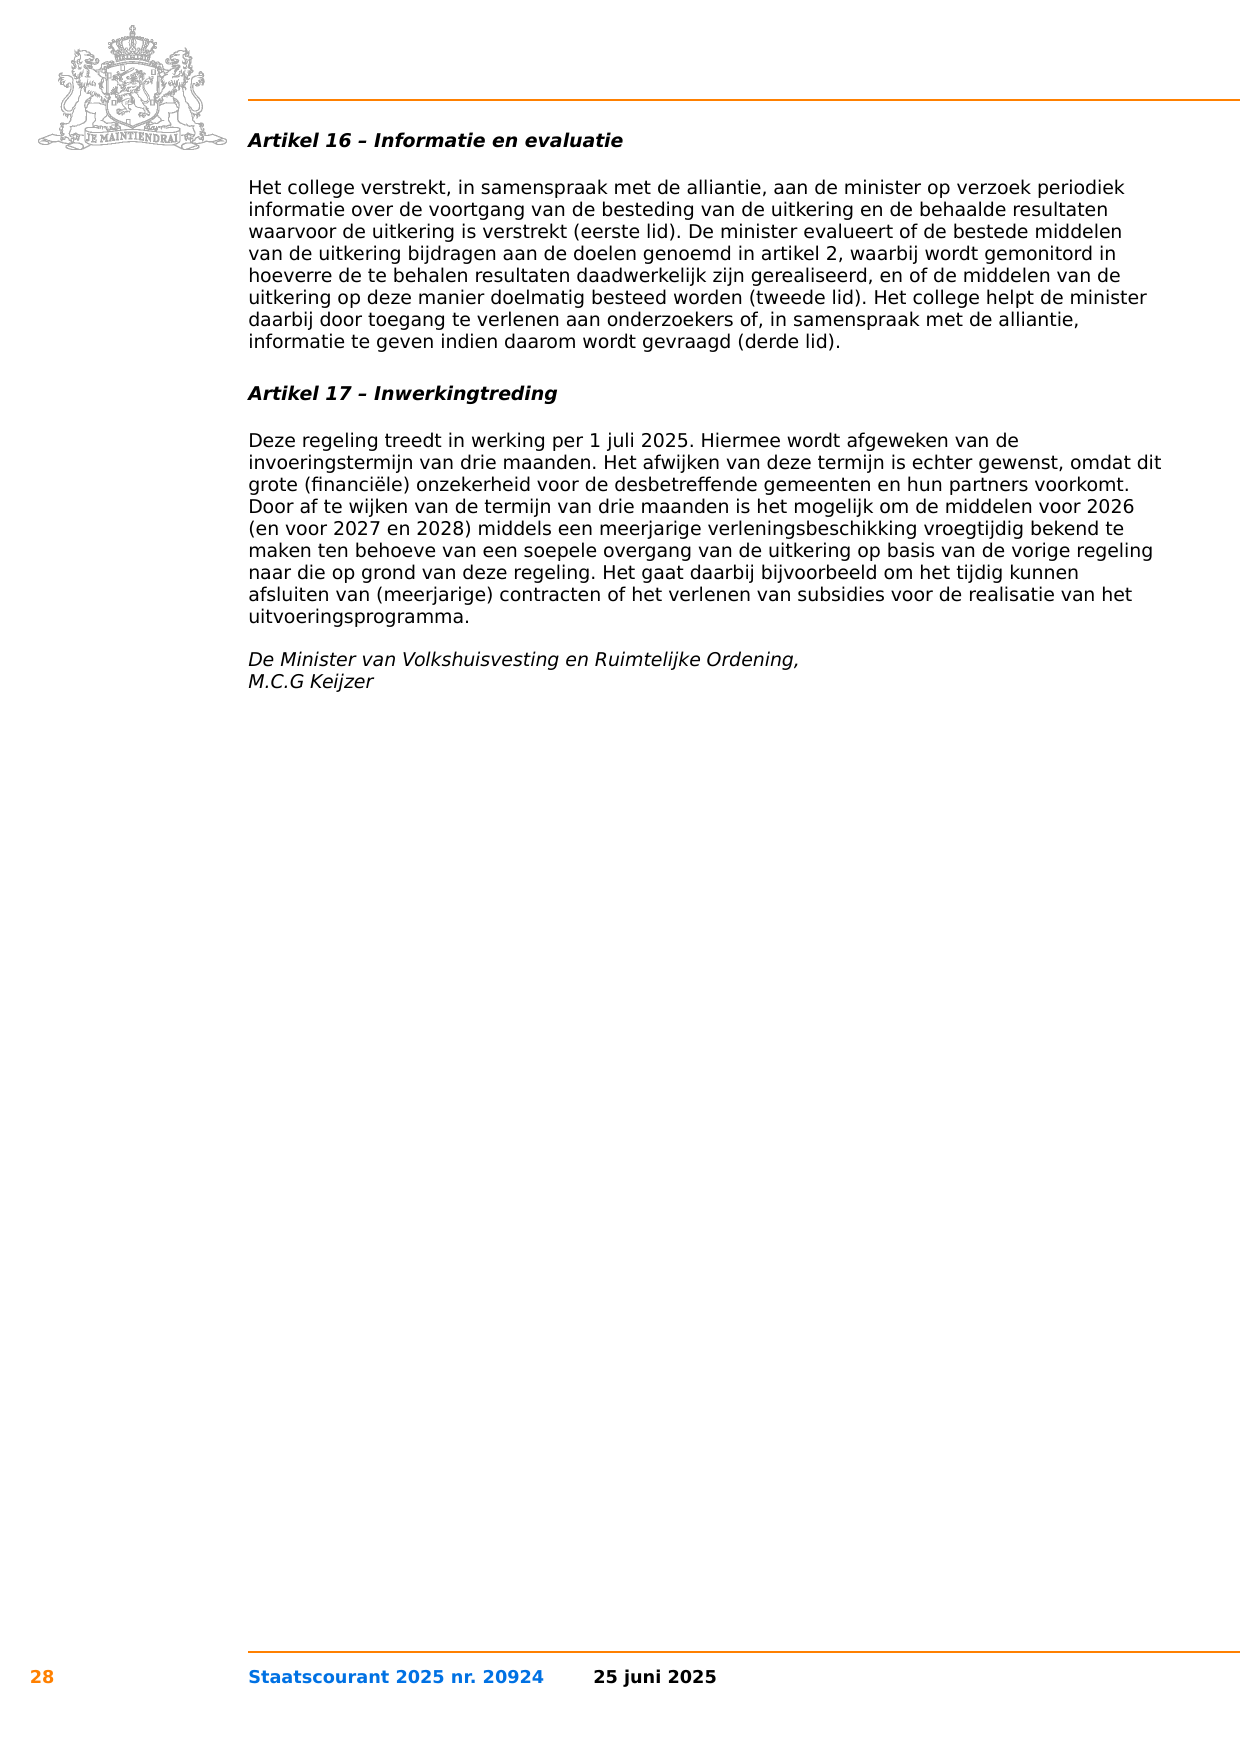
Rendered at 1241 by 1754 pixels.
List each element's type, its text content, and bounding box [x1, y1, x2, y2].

picture [38, 25, 227, 150]
subtitle Artikel 17 – Inwerkingtreding [248, 383, 1163, 405]
text De Minister van Volkshuisvesting en Ruimtelijke Ordening, M.C.G Keijzer [248, 649, 1163, 693]
subtitle Artikel 16 – Informatie en evaluatie [248, 130, 1163, 152]
text Deze regeling treedt in werking per 1 juli 2025. Hiermee wordt afgeweken van de invoeringstermijn van drie maanden. Het afwijken van deze termijn is echter gewenst, omdat dit grote (financiële) onzekerheid voor de desbetreffende gemeenten en hun partners voorkomt. Door af te wijken van de termijn van drie maanden is het mogelijk om de middelen voor 2026 (en voor 2027 en 2028) middels een meerjarige verleningsbeschikking vroegtijdig bekend te maken ten behoeve van een soepele overgang van de uitkering op basis van de vorige regeling naar die op grond van deze regeling. Het gaat daarbij bijvoorbeeld om het tijdig kunnen afsluiten van (meerjarige) contracten of het verlenen van subsidies voor de realisatie van het uitvoeringsprogramma. [248, 430, 1163, 627]
text Het college verstrekt, in samenspraak met de alliantie, aan de minister op verzoek periodiek informatie over de voortgang van de besteding van de uitkering en de behaalde resultaten waarvoor de uitkering is verstrekt (eerste lid). De minister evalueert of de bestede middelen van de uitkering bijdragen aan de doelen genoemd in artikel 2, waarbij wordt gemonitord in hoeverre de te behalen resultaten daadwerkelijk zijn gerealiseerd, en of de middelen van de uitkering op deze manier doelmatig besteed worden (tweede lid). Het college helpt de minister daarbij door toegang te verlenen aan onderzoekers of, in samenspraak met de alliantie, informatie te geven indien daarom wordt gevraagd (derde lid). [248, 177, 1163, 353]
